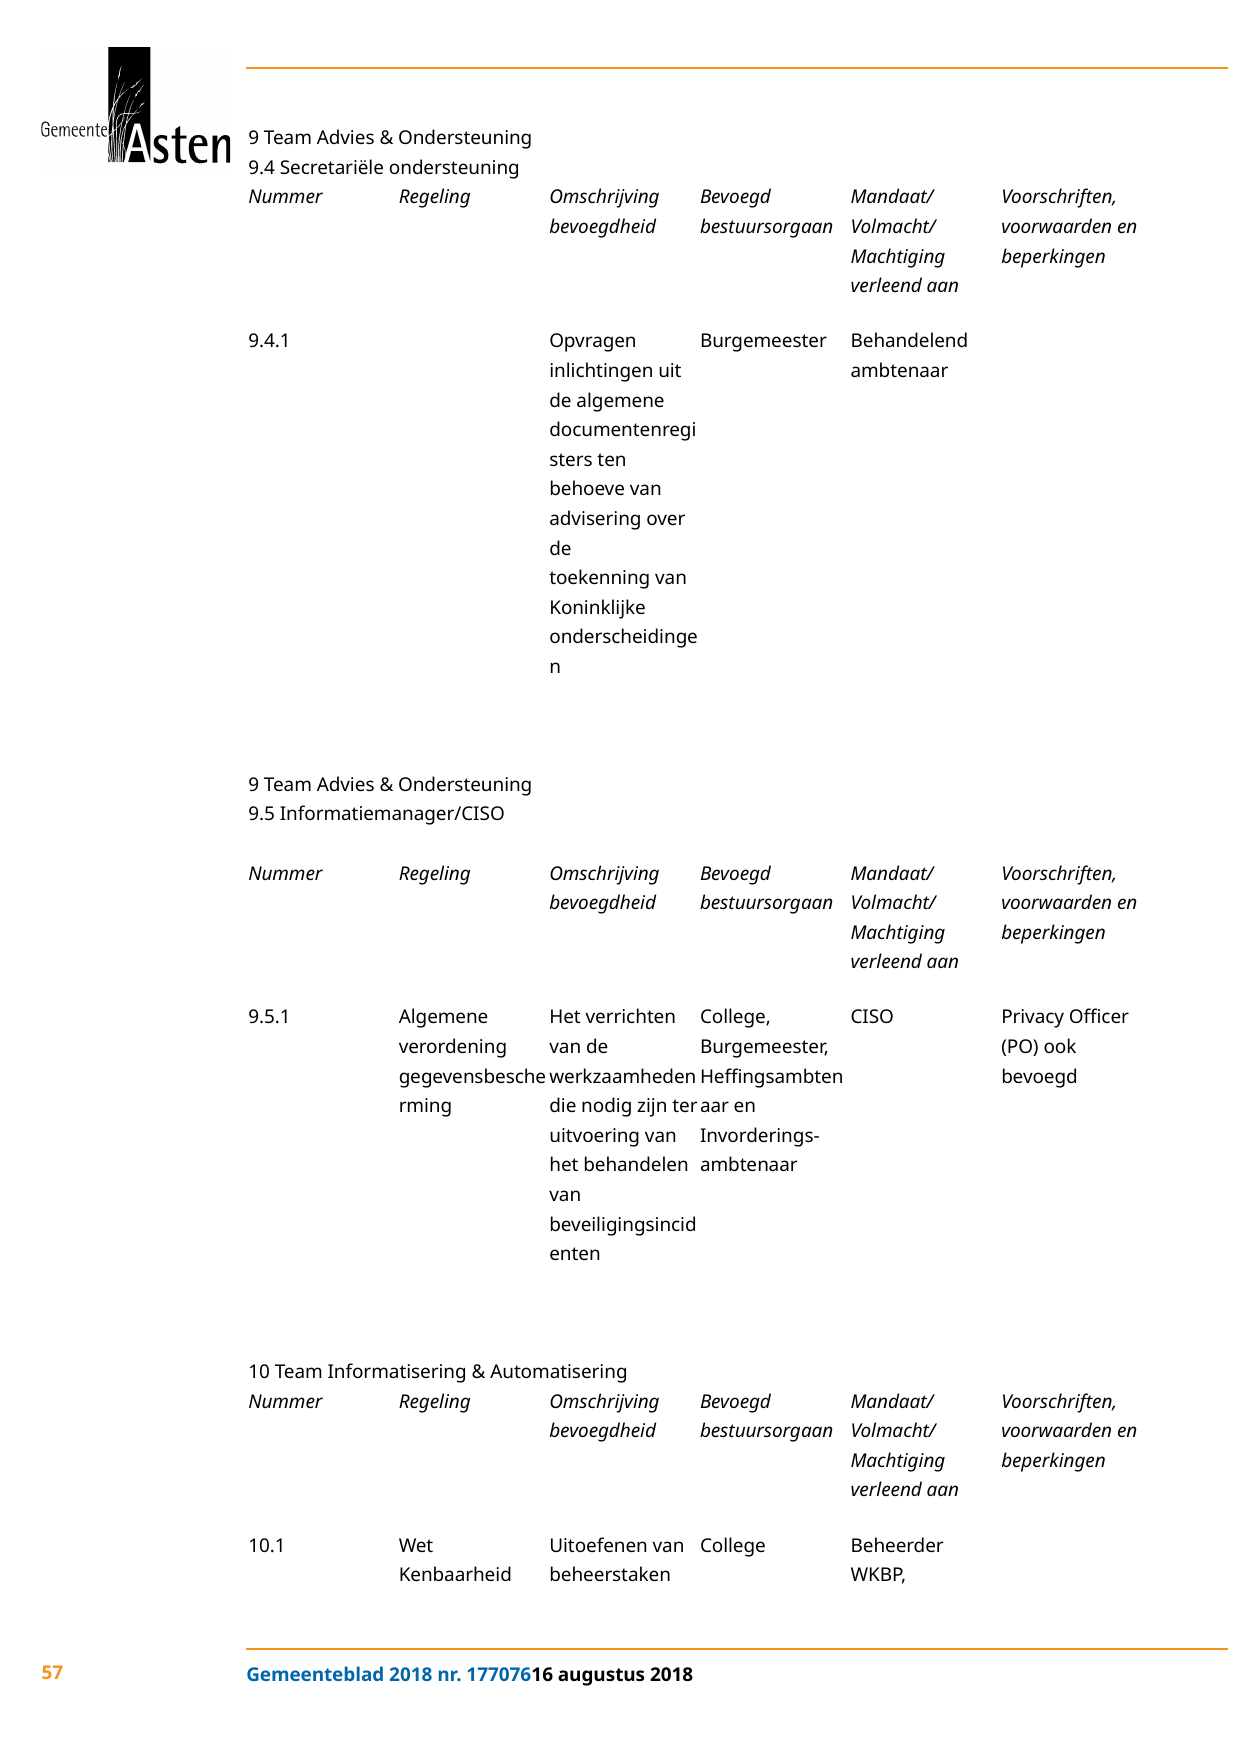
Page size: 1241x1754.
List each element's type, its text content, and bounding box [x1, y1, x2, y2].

table_header Regeling [399, 184, 549, 328]
table_cell College [700, 1532, 850, 1587]
table_header Nummer [248, 860, 398, 1004]
table_cell 9.4.1 [248, 328, 398, 679]
table_cell 9.5.1 [248, 1004, 398, 1266]
table_cell Behandelend ambtenaar [850, 328, 1001, 679]
table_header Voorschriften, voorwaarden en beperkingen [1001, 184, 1152, 328]
table_cell Opvragen inlichtingen uit de algemene documentenregisters ten behoeve van advisering over de toekenning van Koninklijke onderscheidingen [549, 328, 700, 679]
table_header Bevoegd bestuursorgaan [700, 860, 850, 1004]
text 10 Team Informatisering & Automatisering [248, 1358, 1152, 1384]
table_cell Het verrichten van de werkzaamheden die nodig zijn ter uitvoering van het behandelen van beveiligingsincidenten [549, 1004, 700, 1266]
table_header Nummer [248, 1388, 398, 1532]
text 9.4 Secretariële ondersteuning [248, 154, 1152, 180]
text 9 Team Advies & Ondersteuning [248, 771, 1152, 797]
table_cell Privacy Officer (PO) ook bevoegd [1001, 1004, 1152, 1266]
table_cell College, Burgemeester, Heffingsambtenaar en Invorderings-ambtenaar [700, 1004, 850, 1266]
table_cell Burgemeester [700, 328, 850, 679]
table_header Voorschriften, voorwaarden en beperkingen [1001, 1388, 1152, 1532]
table_header Bevoegd bestuursorgaan [700, 184, 850, 328]
table_header Regeling [399, 860, 549, 1004]
table_header Omschrijving bevoegdheid [549, 1388, 700, 1532]
table_header Omschrijving bevoegdheid [549, 860, 700, 1004]
table_cell Beheerder WKBP, [850, 1532, 1001, 1587]
table_header Mandaat/ Volmacht/ Machtiging verleend aan [850, 184, 1001, 328]
table_cell Uitoefenen van beheerstaken [549, 1532, 700, 1587]
table_cell [399, 328, 549, 679]
table_cell Algemene verordening gegevensbescherming [399, 1004, 549, 1266]
text 9.5 Informatiemanager/CISO [248, 800, 1152, 826]
table_cell [1001, 328, 1152, 679]
picture [41, 47, 231, 172]
table_header Mandaat/ Volmacht/ Machtiging verleend aan [850, 1388, 1001, 1532]
table_cell [1001, 1532, 1152, 1587]
table_header Nummer [248, 184, 398, 328]
table_header Voorschriften, voorwaarden en beperkingen [1001, 860, 1152, 1004]
table_header Omschrijving bevoegdheid [549, 184, 700, 328]
table_header Bevoegd bestuursorgaan [700, 1388, 850, 1532]
table_header Mandaat/ Volmacht/ Machtiging verleend aan [850, 860, 1001, 1004]
table_cell CISO [850, 1004, 1001, 1266]
table_cell 10.1 [248, 1532, 398, 1587]
table_cell Wet Kenbaarheid [399, 1532, 549, 1587]
table_header Regeling [399, 1388, 549, 1532]
text 9 Team Advies & Ondersteuning [248, 124, 1152, 150]
